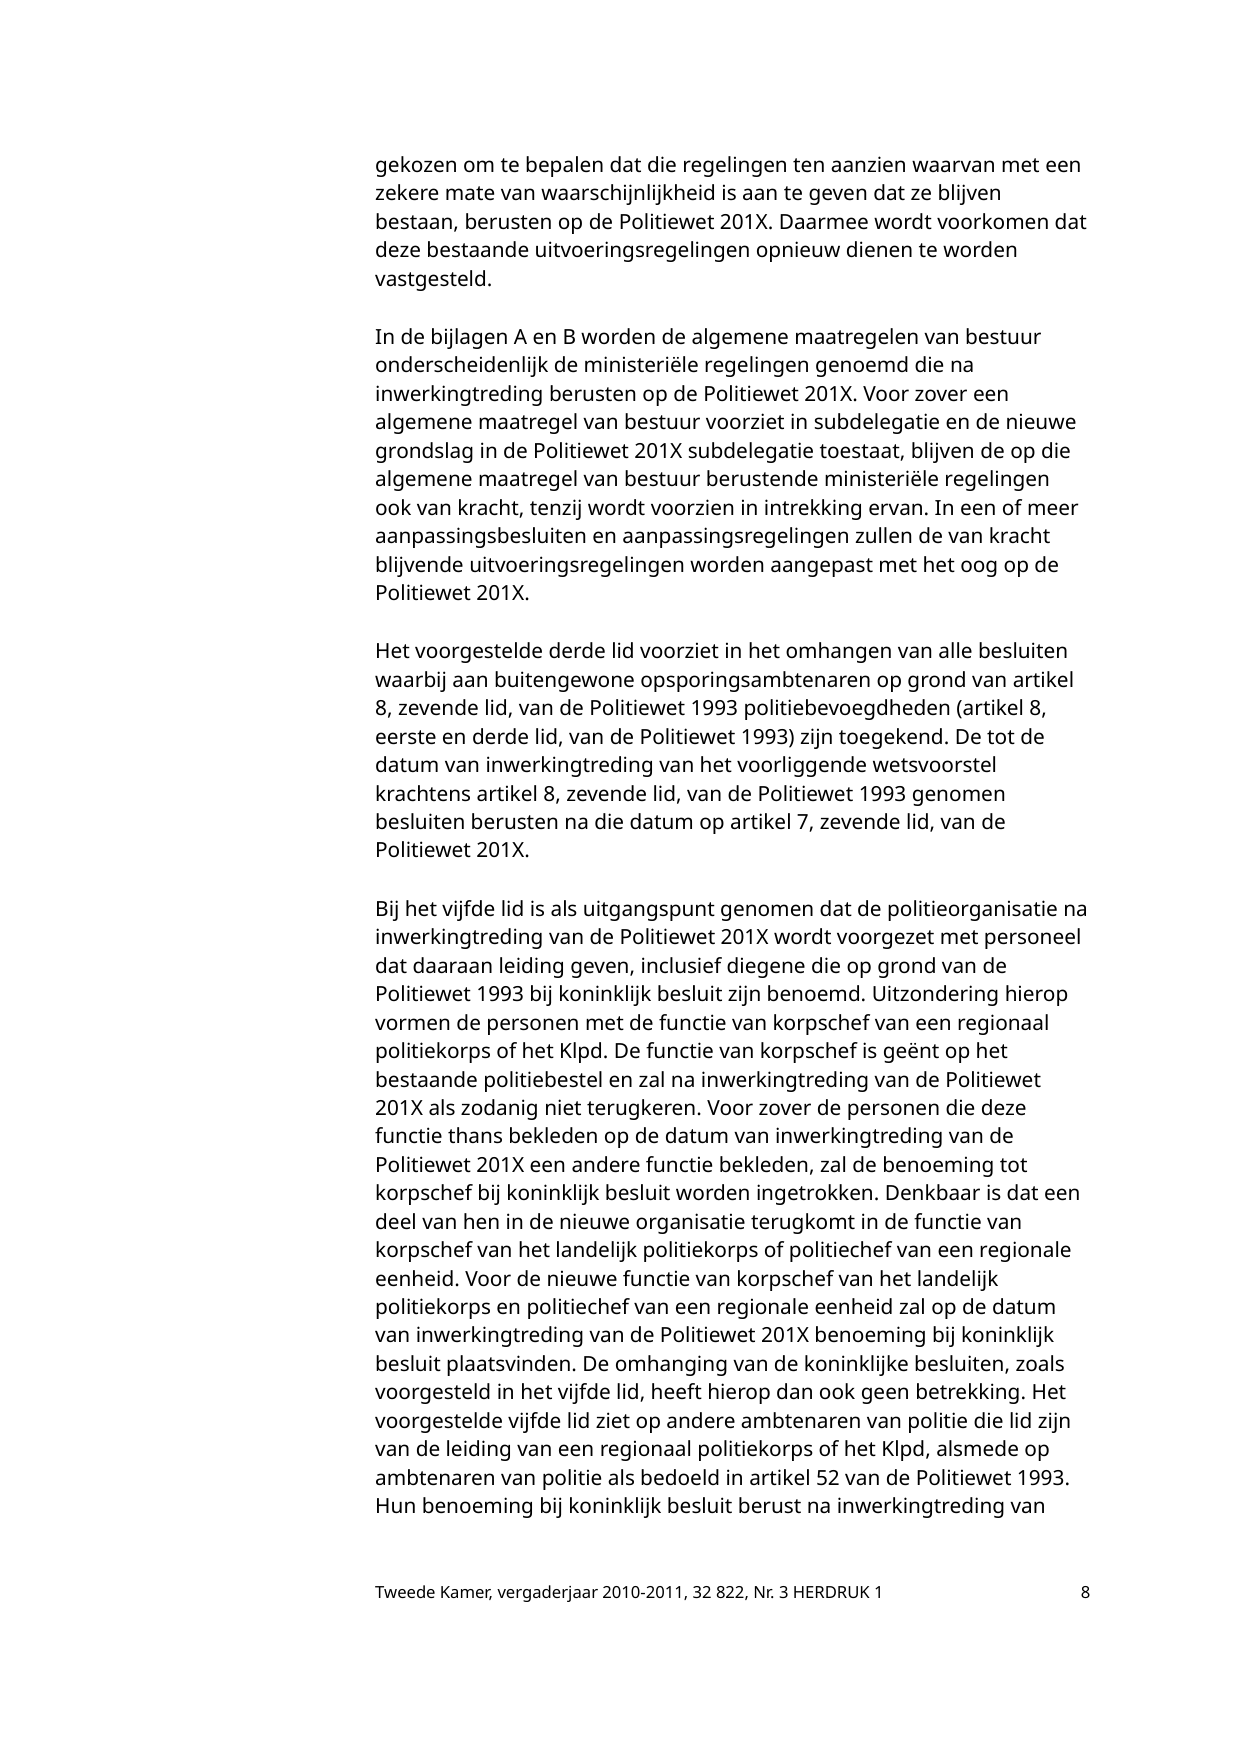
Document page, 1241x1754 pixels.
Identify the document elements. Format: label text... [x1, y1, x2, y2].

text Bij het vijfde lid is als uitgangspunt genomen dat de politieorganisatie na inwerkingtreding van de Politiewet 201X wordt voorgezet met personeel dat daaraan leiding geven, inclusief diegene die op grond van de Politiewet 1993 bij koninklijk besluit zijn benoemd. Uitzondering hierop vormen de personen met de functie van korpschef van een regionaal politiekorps of het Klpd. De functie van korpschef is geënt op het bestaande politiebestel en zal na inwerkingtreding van de Politiewet 201X als zodanig niet terugkeren. Voor zover de personen die deze functie thans bekleden op de datum van inwerkingtreding van de Politiewet 201X een andere functie bekleden, zal de benoeming tot korpschef bij koninklijk besluit worden ingetrokken. Denkbaar is dat een deel van hen in de nieuwe organisatie terugkomt in de functie van korpschef van het landelijk politiekorps of politiechef van een regionale eenheid. Voor de nieuwe functie van korpschef van het landelijk politiekorps en politiechef van een regionale eenheid zal op de datum van inwerkingtreding van de Politiewet 201X benoeming bij koninklijk besluit plaatsvinden. De omhanging van de koninklijke besluiten, zoals voorgesteld in het vijfde lid, heeft hierop dan ook geen betrekking. Het voorgestelde vijfde lid ziet op andere ambtenaren van politie die lid zijn van de leiding van een regionaal politiekorps of het Klpd, alsmede op ambtenaren van politie als bedoeld in artikel 52 van de Politiewet 1993. Hun benoeming bij koninklijk besluit berust na inwerkingtreding van [375, 894, 1090, 1520]
text gekozen om te bepalen dat die regelingen ten aanzien waarvan met een zekere mate van waarschijnlijkheid is aan te geven dat ze blijven bestaan, berusten op de Politiewet 201X. Daarmee wordt voorkomen dat deze bestaande uitvoeringsregelingen opnieuw dienen te worden vastgesteld. [375, 150, 1090, 292]
text In de bijlagen A en B worden de algemene maatregelen van bestuur onderscheidenlijk de ministeriële regelingen genoemd die na inwerkingtreding berusten op de Politiewet 201X. Voor zover een algemene maatregel van bestuur voorziet in subdelegatie en de nieuwe grondslag in de Politiewet 201X subdelegatie toestaat, blijven de op die algemene maatregel van bestuur berustende ministeriële regelingen ook van kracht, tenzij wordt voorzien in intrekking ervan. In een of meer aanpassingsbesluiten en aanpassingsregelingen zullen de van kracht blijvende uitvoeringsregelingen worden aangepast met het oog op de Politiewet 201X. [375, 322, 1090, 607]
text Het voorgestelde derde lid voorziet in het omhangen van alle besluiten waarbij aan buitengewone opsporingsambtenaren op grond van artikel 8, zevende lid, van de Politiewet 1993 politiebevoegdheden (artikel 8, eerste en derde lid, van de Politiewet 1993) zijn toegekend. De tot de datum van inwerkingtreding van het voorliggende wetsvoorstel krachtens artikel 8, zevende lid, van de Politiewet 1993 genomen besluiten berusten na die datum op artikel 7, zevende lid, van de Politiewet 201X. [375, 637, 1090, 864]
